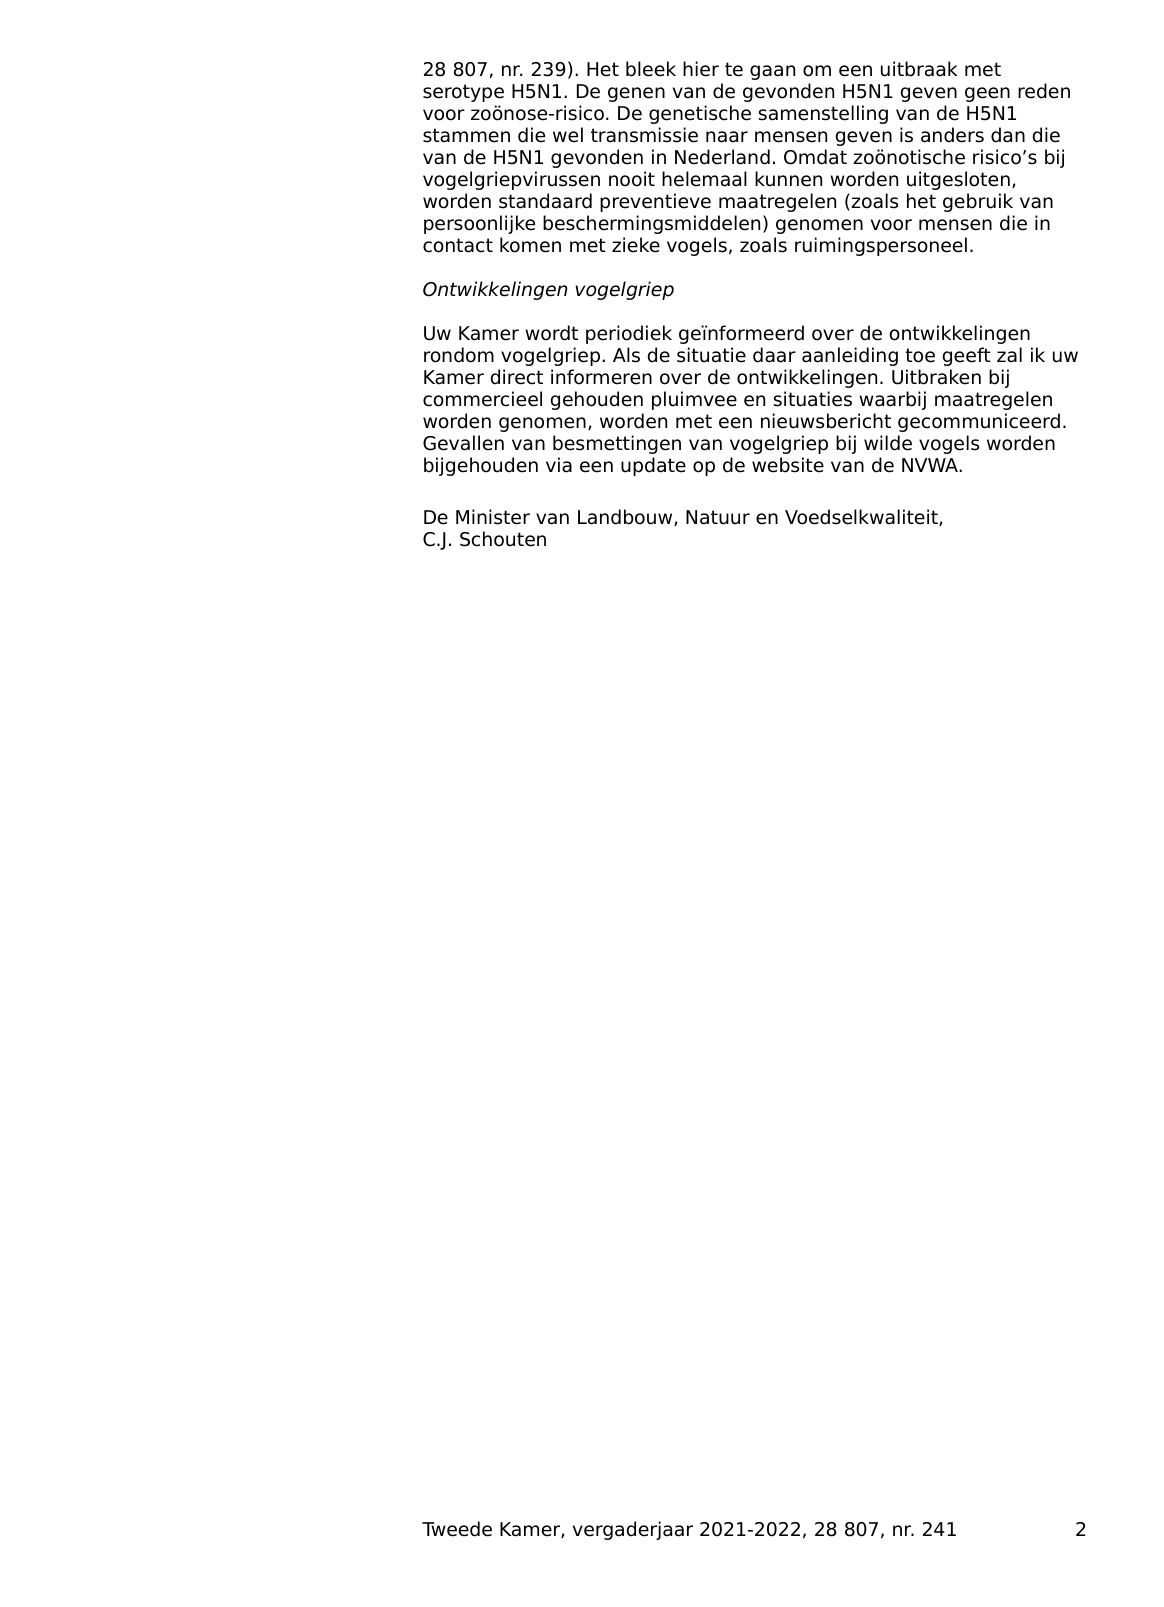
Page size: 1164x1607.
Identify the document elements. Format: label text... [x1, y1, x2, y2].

text De Minister van Landbouw, Natuur en Voedselkwaliteit, C.J. Schouten [422, 507, 1087, 551]
text Uw Kamer wordt periodiek geïnformeerd over de ontwikkelingen rondom vogelgriep. Als de situatie daar aanleiding toe geeft zal ik uw Kamer direct informeren over de ontwikkelingen. Uitbraken bij commercieel gehouden pluimvee en situaties waarbij maatregelen worden genomen, worden met een nieuwsbericht gecommuniceerd. Gevallen van besmettingen van vogelgriep bij wilde vogels worden bijgehouden via een update op de website van de NVWA. [422, 323, 1087, 477]
text 28 807, nr. 239). Het bleek hier te gaan om een uitbraak met serotype H5N1. De genen van de gevonden H5N1 geven geen reden voor zoönose-risico. De genetische samenstelling van de H5N1 stammen die wel transmissie naar mensen geven is anders dan die van de H5N1 gevonden in Nederland. Omdat zoönotische risico’s bij vogelgriepvirussen nooit helemaal kunnen worden uitgesloten, worden standaard preventieve maatregelen (zoals het gebruik van persoonlijke beschermingsmiddelen) genomen voor mensen die in contact komen met zieke vogels, zoals ruimingspersoneel. [422, 59, 1087, 257]
subtitle Ontwikkelingen vogelgriep [422, 279, 1087, 301]
